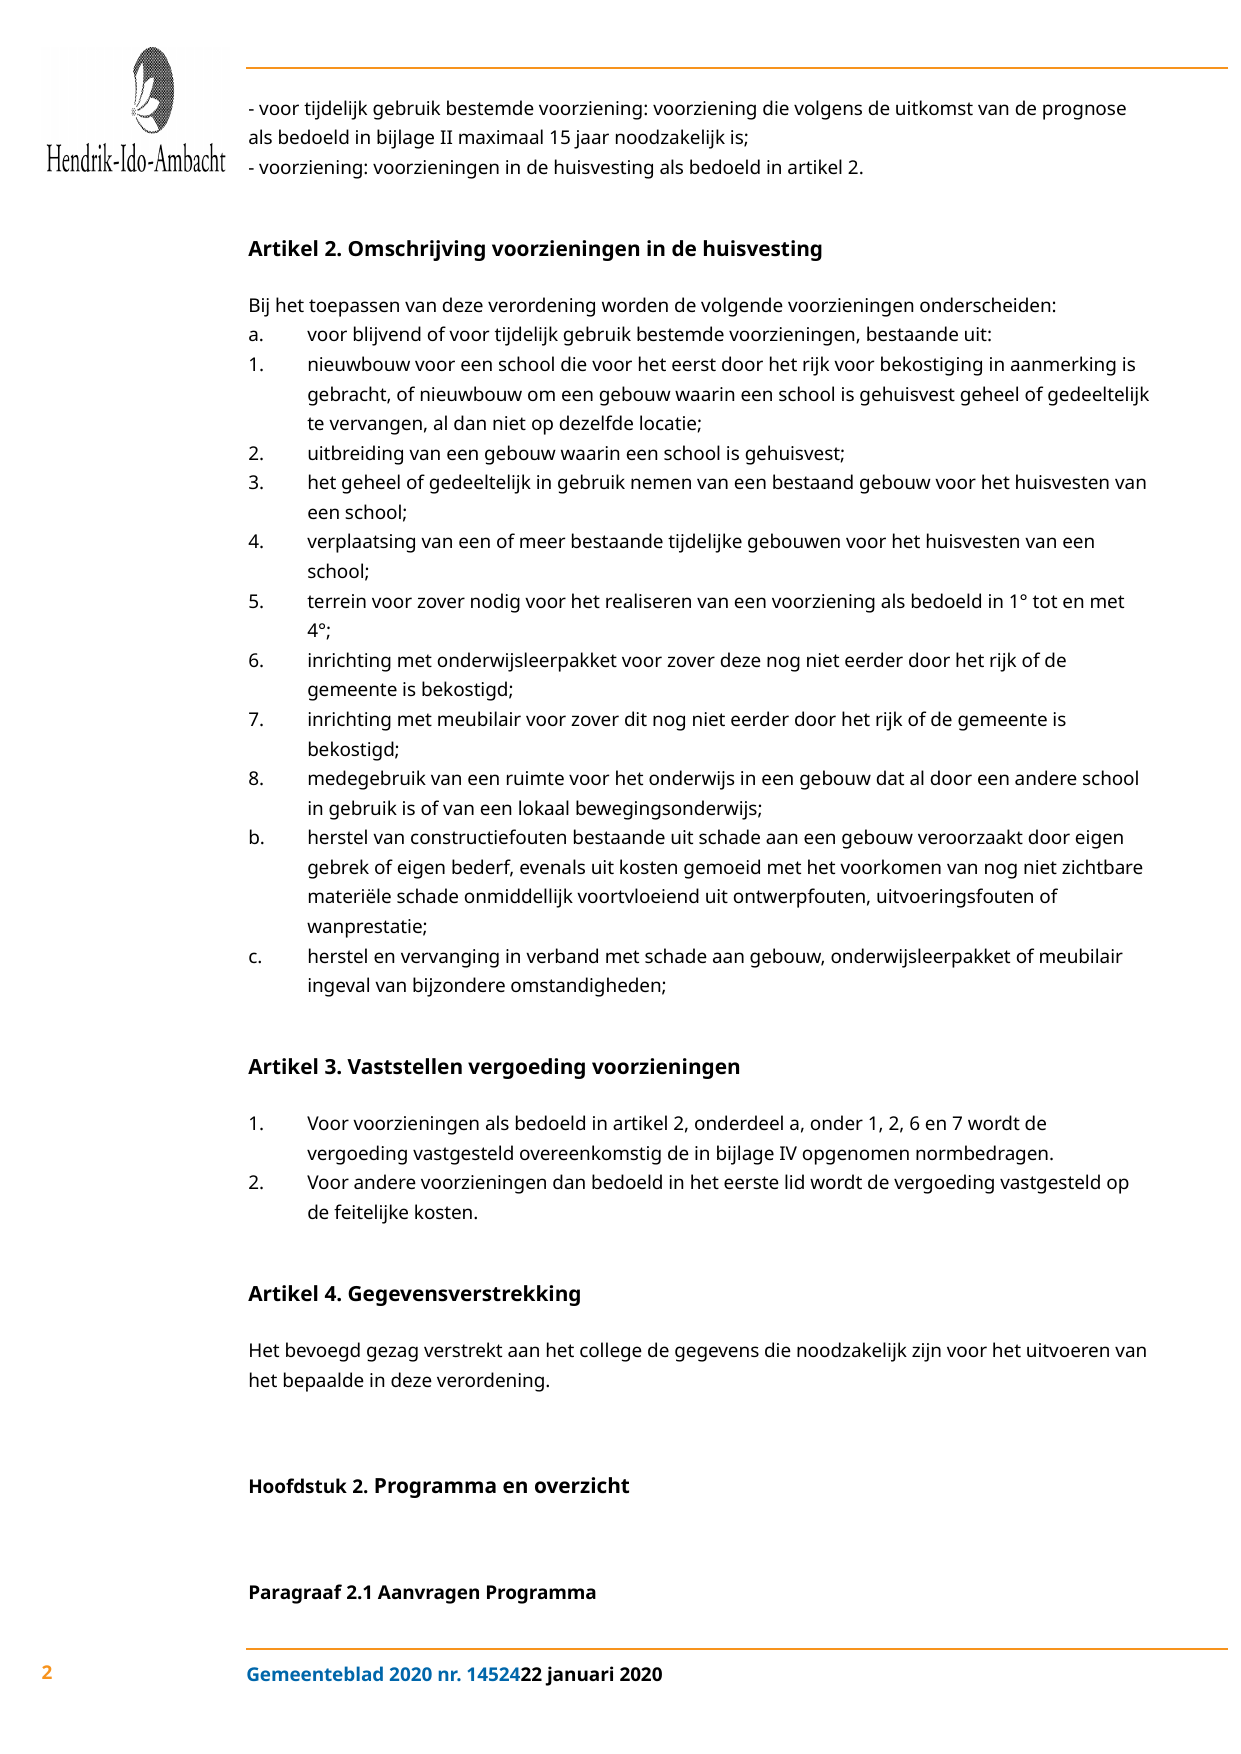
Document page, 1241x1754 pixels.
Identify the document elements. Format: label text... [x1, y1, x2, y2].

text - voor tijdelijk gebruik bestemde voorziening: voorziening die volgens de uitkomst van de prognose als bedoeld in bijlage II maximaal 15 jaar noodzakelijk is; [248, 95, 1152, 150]
list inrichting met meubilair voor zover dit nog niet eerder door het rijk of de gemeente is bekostigd; [248, 706, 1152, 761]
list terrein voor zover nodig voor het realiseren van een voorziening als bedoeld in 1° tot en met 4°; [248, 588, 1152, 643]
text Artikel 4. Gegevensverstrekking [248, 1279, 1152, 1308]
text Bij het toepassen van deze verordening worden de volgende voorzieningen onderscheiden: [248, 292, 1152, 318]
text Paragraaf 2.1 Aanvragen Programma [248, 1579, 1152, 1604]
picture [41, 47, 231, 172]
list voor blijvend of voor tijdelijk gebruik bestemde voorzieningen, bestaande uit: [248, 322, 1152, 347]
text Artikel 3. Vaststellen vergoeding voorzieningen [248, 1052, 1152, 1081]
list nieuwbouw voor een school die voor het eerst door het rijk voor bekostiging in aanmerking is gebracht, of nieuwbouw om een gebouw waarin een school is gehuisvest geheel of gedeeltelijk te vervangen, al dan niet op dezelfde locatie; [248, 351, 1152, 436]
list inrichting met onderwijsleerpakket voor zover deze nog niet eerder door het rijk of de gemeente is bekostigd; [248, 647, 1152, 702]
list medegebruik van een ruimte voor het onderwijs in een gebouw dat al door een andere school in gebruik is of van een lokaal bewegingsonderwijs; [248, 765, 1152, 821]
list het geheel of gedeeltelijk in gebruik nemen van een bestaand gebouw voor het huisvesten van een school; [248, 469, 1152, 525]
list herstel van constructiefouten bestaande uit schade aan een gebouw veroorzaakt door eigen gebrek of eigen bederf, evenals uit kosten gemoeid met het voorkomen van nog niet zichtbare materiële schade onmiddellijk voortvloeiend uit ontwerpfouten, uitvoeringsfouten of wanprestatie; [248, 824, 1152, 939]
text - voorziening: voorzieningen in de huisvesting als bedoeld in artikel 2. [248, 154, 1152, 180]
text Artikel 2. Omschrijving voorzieningen in de huisvesting [248, 234, 1152, 262]
text Hoofdstuk 2. Programma en overzicht [248, 1472, 1152, 1500]
list uitbreiding van een gebouw waarin een school is gehuisvest; [248, 440, 1152, 466]
list verplaatsing van een of meer bestaande tijdelijke gebouwen voor het huisvesten van een school; [248, 529, 1152, 584]
list Voor andere voorzieningen dan bedoeld in het eerste lid wordt de vergoeding vastgesteld op de feitelijke kosten. [248, 1169, 1152, 1225]
list herstel en vervanging in verband met schade aan gebouw, onderwijsleerpakket of meubilair ingeval van bijzondere omstandigheden; [248, 943, 1152, 998]
list Voor voorzieningen als bedoeld in artikel 2, onderdeel a, onder 1, 2, 6 en 7 wordt de vergoeding vastgesteld overeenkomstig de in bijlage IV opgenomen normbedragen. [248, 1110, 1152, 1166]
text Het bevoegd gezag verstrekt aan het college de gegevens die noodzakelijk zijn voor het uitvoeren van het bepaalde in deze verordening. [248, 1337, 1152, 1392]
